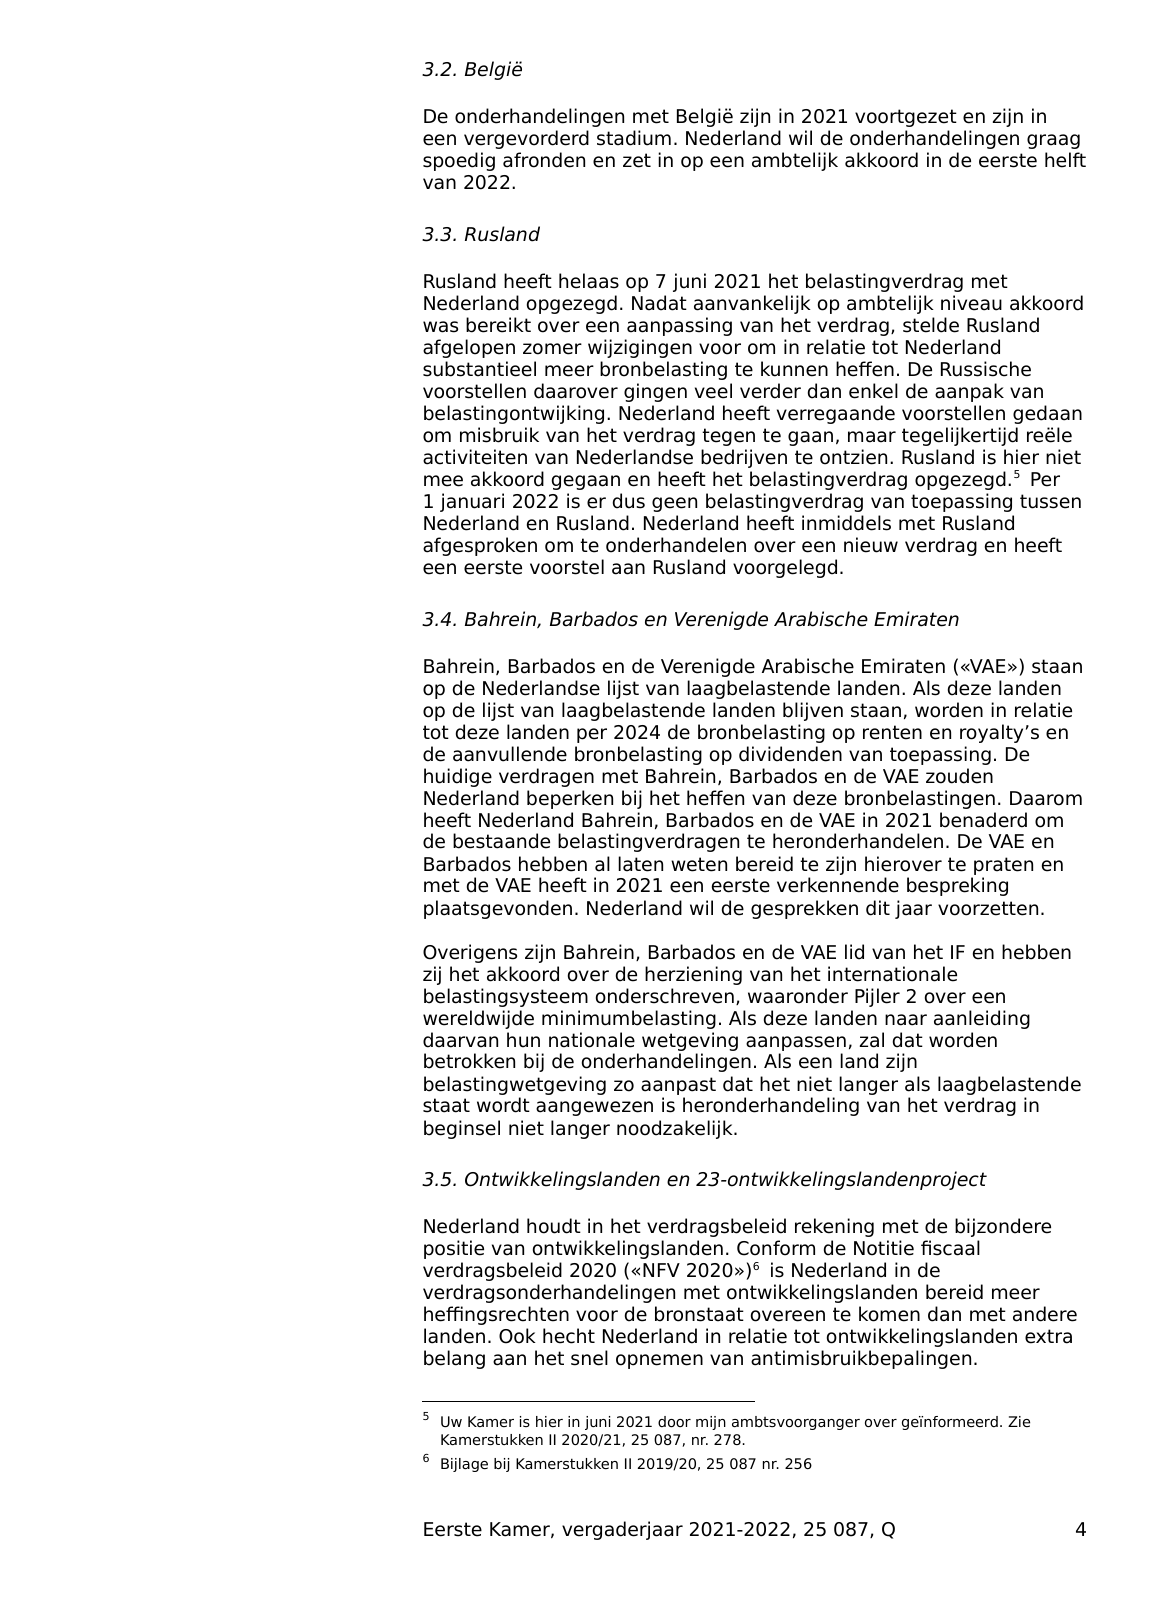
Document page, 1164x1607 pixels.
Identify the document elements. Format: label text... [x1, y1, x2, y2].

text Rusland heeft helaas op 7 juni 2021 het belastingverdrag met Nederland opgezegd. Nadat aanvankelijk op ambtelijk niveau akkoord was bereikt over een aanpassing van het verdrag, stelde Rusland afgelopen zomer wijzigingen voor om in relatie tot Nederland substantieel meer bronbelasting te kunnen heffen. De Russische voorstellen daarover gingen veel verder dan enkel de aanpak van belastingontwijking. Nederland heeft verregaande voorstellen gedaan om misbruik van het verdrag tegen te gaan, maar tegelijkertijd reële activiteiten van Nederlandse bedrijven te ontzien. Rusland is hier niet mee akkoord gegaan en heeft het belastingverdrag opgezegd. Per 1 januari 2022 is er dus geen belastingverdrag van toepassing tussen Nederland en Rusland. Nederland heeft inmiddels met Rusland afgesproken om te onderhandelen over een nieuw verdrag en heeft een eerste voorstel aan Rusland voorgelegd. [422, 271, 1087, 579]
text Nederland houdt in het verdragsbeleid rekening met de bijzondere positie van ontwikkelingslanden. Conform de Notitie fiscaal verdragsbeleid 2020 («NFV 2020») is Nederland in de verdragsonderhandelingen met ontwikkelingslanden bereid meer heffingsrechten voor de bronstaat overeen te komen dan met andere landen. Ook hecht Nederland in relatie tot ontwikkelingslanden extra belang aan het snel opnemen van antimisbruikbepalingen. [422, 1216, 1087, 1370]
text De onderhandelingen met België zijn in 2021 voortgezet en zijn in een vergevorderd stadium. Nederland wil de onderhandelingen graag spoedig afronden en zet in op een ambtelijk akkoord in de eerste helft van 2022. [422, 106, 1087, 194]
text Overigens zijn Bahrein, Barbados en de VAE lid van het IF en hebben zij het akkoord over de herziening van het internationale belastingsysteem onderschreven, waaronder Pijler 2 over een wereldwijde minimumbelasting. Als deze landen naar aanleiding daarvan hun nationale wetgeving aanpassen, zal dat worden betrokken bij de onderhandelingen. Als een land zijn belastingwetgeving zo aanpast dat het niet langer als laagbelastende staat wordt aangewezen is heronderhandeling van het verdrag in beginsel niet langer noodzakelijk. [422, 942, 1087, 1139]
text Bahrein, Barbados en de Verenigde Arabische Emiraten («VAE») staan op de Nederlandse lijst van laagbelastende landen. Als deze landen op de lijst van laagbelastende landen blijven staan, worden in relatie tot deze landen per 2024 de bronbelasting op renten en royalty’s en de aanvullende bronbelasting op dividenden van toepassing. De huidige verdragen met Bahrein, Barbados en de VAE zouden Nederland beperken bij het heffen van deze bronbelastingen. Daarom heeft Nederland Bahrein, Barbados en de VAE in 2021 benaderd om de bestaande belastingverdragen te heronderhandelen. De VAE en Barbados hebben al laten weten bereid te zijn hierover te praten en met de VAE heeft in 2021 een eerste verkennende bespreking plaatsgevonden. Nederland wil de gesprekken dit jaar voorzetten. [422, 656, 1087, 919]
text Bijlage bij Kamerstukken II 2019/20, 25 087 nr. 256 [422, 1452, 1087, 1474]
text Uw Kamer is hier in juni 2021 door mijn ambtsvoorganger over geïnformeerd. Zie Kamerstukken II 2020/21, 25 087, nr. 278. [422, 1410, 1087, 1449]
subtitle 3.5. Ontwikkelingslanden en 23-ontwikkelingslandenproject [422, 1169, 1087, 1191]
subtitle 3.2. België [422, 59, 1087, 81]
subtitle 3.4. Bahrein, Barbados en Verenigde Arabische Emiraten [422, 609, 1087, 631]
subtitle 3.3. Rusland [422, 224, 1087, 246]
